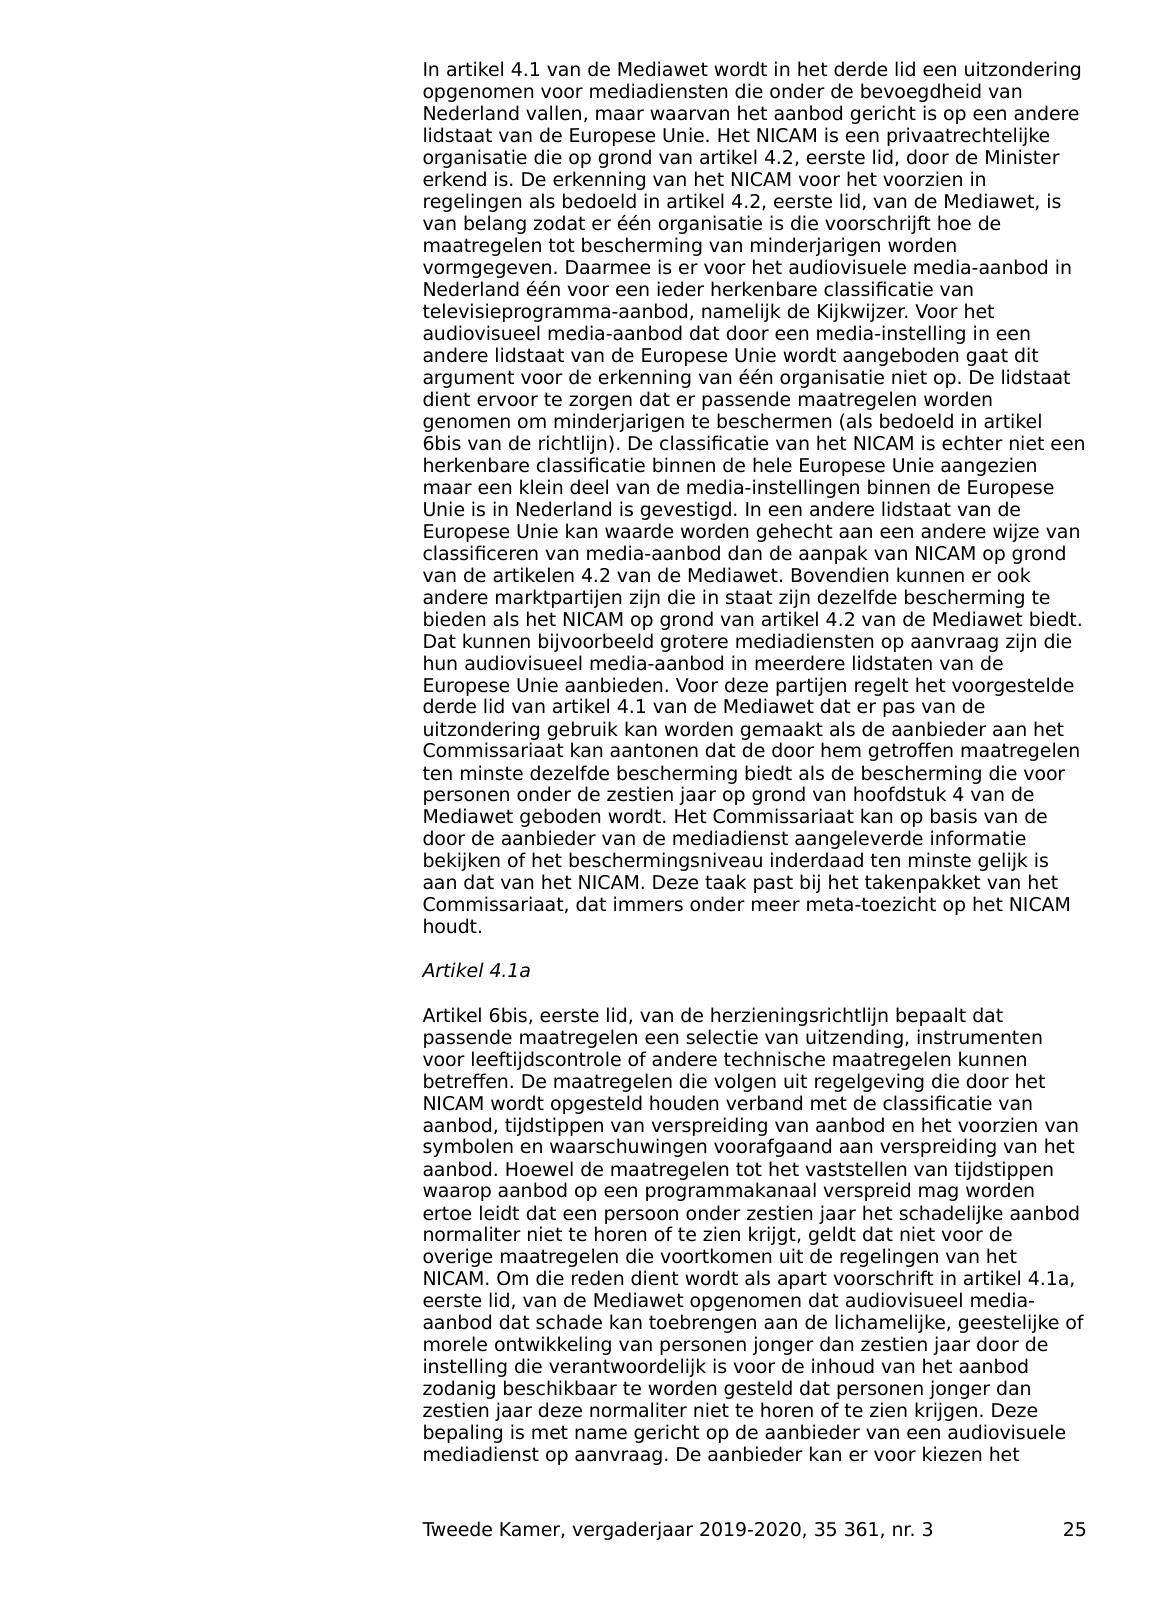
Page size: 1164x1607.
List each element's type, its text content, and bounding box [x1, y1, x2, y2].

subtitle Artikel 4.1a [422, 960, 1087, 982]
text In artikel 4.1 van de Mediawet wordt in het derde lid een uitzondering opgenomen voor mediadiensten die onder de bevoegdheid van Nederland vallen, maar waarvan het aanbod gericht is op een andere lidstaat van de Europese Unie. Het NICAM is een privaatrechtelijke organisatie die op grond van artikel 4.2, eerste lid, door de Minister erkend is. De erkenning van het NICAM voor het voorzien in regelingen als bedoeld in artikel 4.2, eerste lid, van de Mediawet, is van belang zodat er één organisatie is die voorschrijft hoe de maatregelen tot bescherming van minderjarigen worden vormgegeven. Daarmee is er voor het audiovisuele media-aanbod in Nederland één voor een ieder herkenbare classificatie van televisieprogramma-aanbod, namelijk de Kijkwijzer. Voor het audiovisueel media-aanbod dat door een media-instelling in een andere lidstaat van de Europese Unie wordt aangeboden gaat dit argument voor de erkenning van één organisatie niet op. De lidstaat dient ervoor te zorgen dat er passende maatregelen worden genomen om minderjarigen te beschermen (als bedoeld in artikel 6bis van de richtlijn). De classificatie van het NICAM is echter niet een herkenbare classificatie binnen de hele Europese Unie aangezien maar een klein deel van de media-instellingen binnen de Europese Unie is in Nederland is gevestigd. In een andere lidstaat van de Europese Unie kan waarde worden gehecht aan een andere wijze van classificeren van media-aanbod dan de aanpak van NICAM op grond van de artikelen 4.2 van de Mediawet. Bovendien kunnen er ook andere marktpartijen zijn die in staat zijn dezelfde bescherming te bieden als het NICAM op grond van artikel 4.2 van de Mediawet biedt. Dat kunnen bijvoorbeeld grotere mediadiensten op aanvraag zijn die hun audiovisueel media-aanbod in meerdere lidstaten van de Europese Unie aanbieden. Voor deze partijen regelt het voorgestelde derde lid van artikel 4.1 van de Mediawet dat er pas van de uitzondering gebruik kan worden gemaakt als de aanbieder aan het Commissariaat kan aantonen dat de door hem getroffen maatregelen ten minste dezelfde bescherming biedt als de bescherming die voor personen onder de zestien jaar op grond van hoofdstuk 4 van de Mediawet geboden wordt. Het Commissariaat kan op basis van de door de aanbieder van de mediadienst aangeleverde informatie bekijken of het beschermingsniveau inderdaad ten minste gelijk is aan dat van het NICAM. Deze taak past bij het takenpakket van het Commissariaat, dat immers onder meer meta-toezicht op het NICAM houdt. [422, 59, 1087, 938]
text Artikel 6bis, eerste lid, van de herzieningsrichtlijn bepaalt dat passende maatregelen een selectie van uitzending, instrumenten voor leeftijdscontrole of andere technische maatregelen kunnen betreffen. De maatregelen die volgen uit regelgeving die door het NICAM wordt opgesteld houden verband met de classificatie van aanbod, tijdstippen van verspreiding van aanbod en het voorzien van symbolen en waarschuwingen voorafgaand aan verspreiding van het aanbod. Hoewel de maatregelen tot het vaststellen van tijdstippen waarop aanbod op een programmakanaal verspreid mag worden ertoe leidt dat een persoon onder zestien jaar het schadelijke aanbod normaliter niet te horen of te zien krijgt, geldt dat niet voor de overige maatregelen die voortkomen uit de regelingen van het NICAM. Om die reden dient wordt als apart voorschrift in artikel 4.1a, eerste lid, van de Mediawet opgenomen dat audiovisueel media-aanbod dat schade kan toebrengen aan de lichamelijke, geestelijke of morele ontwikkeling van personen jonger dan zestien jaar door de instelling die verantwoordelijk is voor de inhoud van het aanbod zodanig beschikbaar te worden gesteld dat personen jonger dan zestien jaar deze normaliter niet te horen of te zien krijgen. Deze bepaling is met name gericht op de aanbieder van een audiovisuele mediadienst op aanvraag. De aanbieder kan er voor kiezen het [422, 1004, 1087, 1466]
